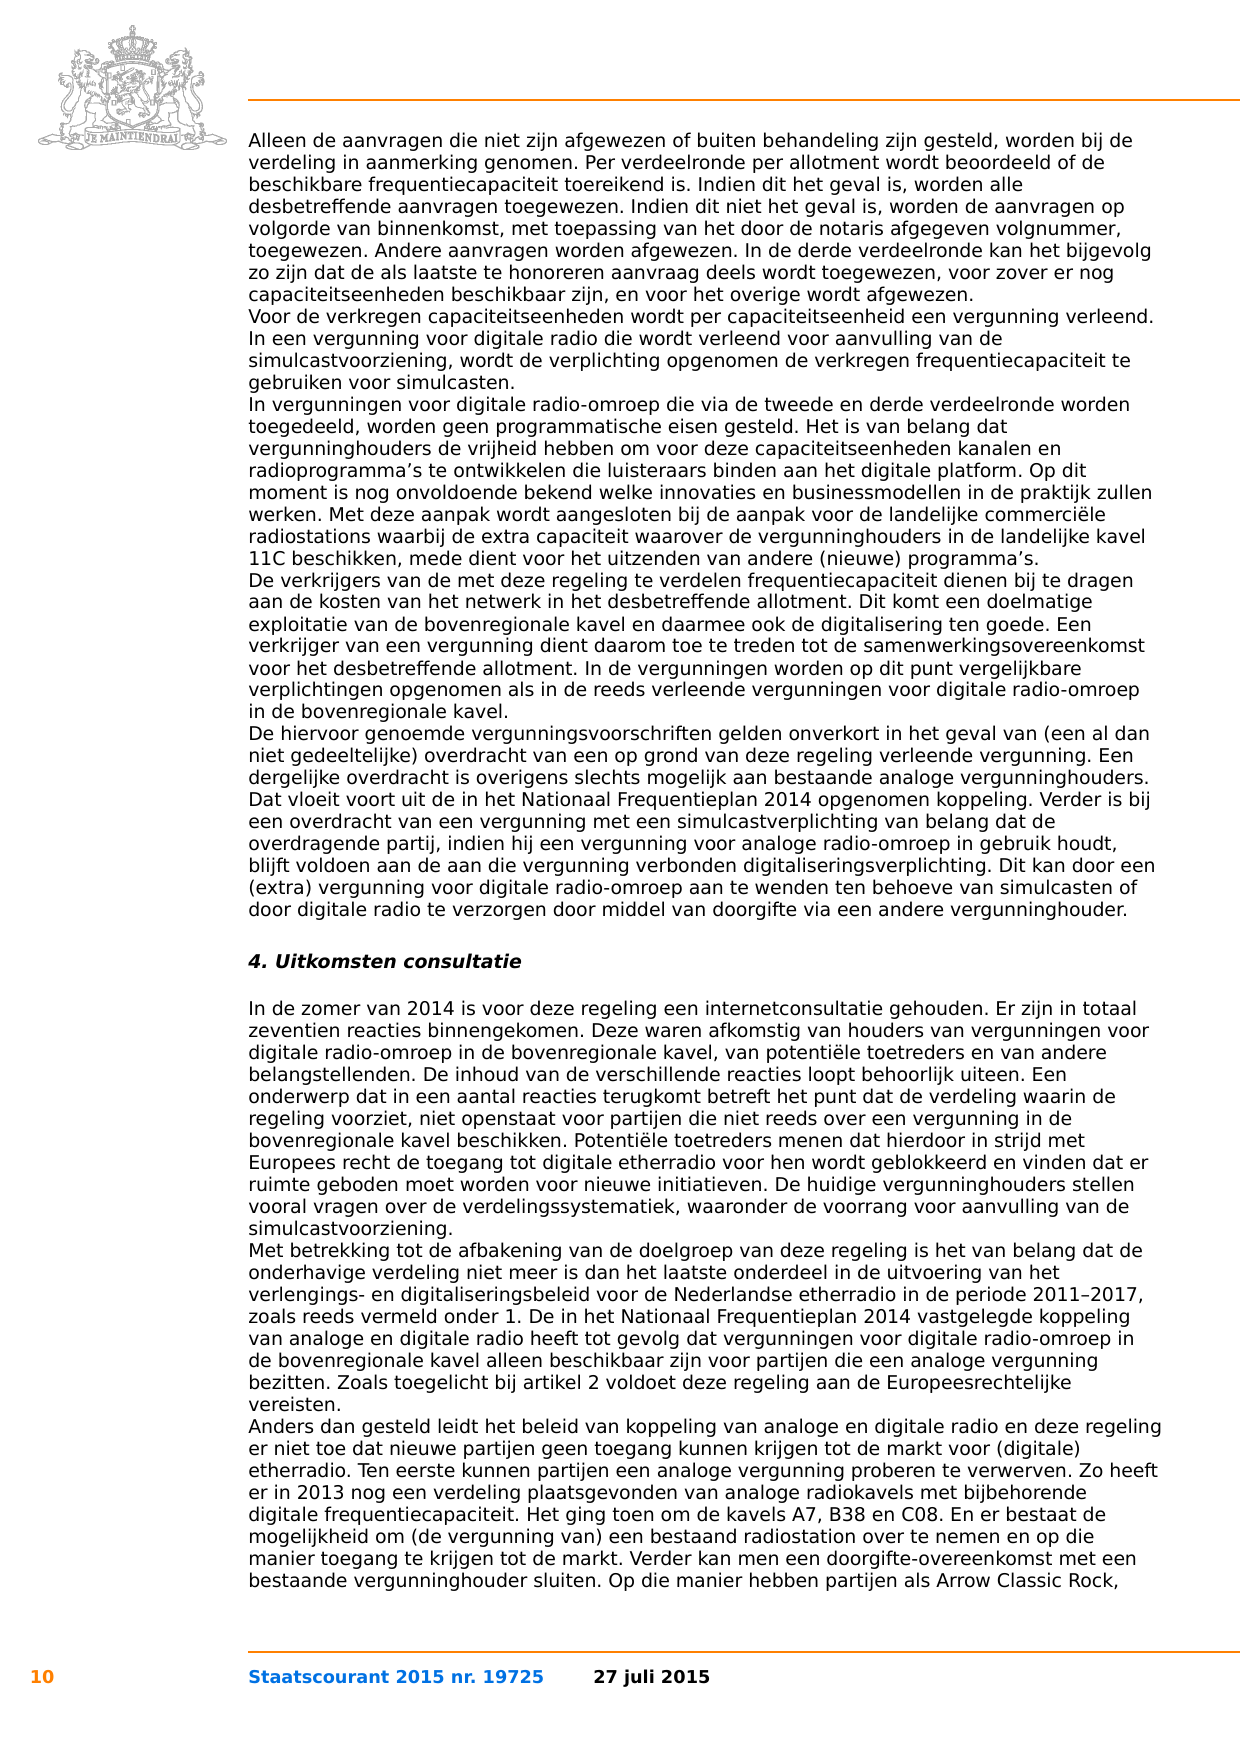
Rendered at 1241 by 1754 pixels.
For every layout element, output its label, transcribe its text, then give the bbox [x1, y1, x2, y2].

subtitle 4. Uitkomsten consultatie [248, 951, 1163, 973]
text De verkrijgers van de met deze regeling te verdelen frequentiecapaciteit dienen bij te dragen aan de kosten van het netwerk in het desbetreffende allotment. Dit komt een doelmatige exploitatie van de bovenregionale kavel en daarmee ook de digitalisering ten goede. Een verkrijger van een vergunning dient daarom toe te treden tot de samenwerkingsovereenkomst voor het desbetreffende allotment. In de vergunningen worden op dit punt vergelijkbare verplichtingen opgenomen als in de reeds verleende vergunningen voor digitale radio-omroep in de bovenregionale kavel. [248, 569, 1163, 723]
text In vergunningen voor digitale radio-omroep die via de tweede en derde verdeelronde worden toegedeeld, worden geen programmatische eisen gesteld. Het is van belang dat vergunninghouders de vrijheid hebben om voor deze capaciteitseenheden kanalen en radioprogramma’s te ontwikkelen die luisteraars binden aan het digitale platform. Op dit moment is nog onvoldoende bekend welke innovaties en businessmodellen in de praktijk zullen werken. Met deze aanpak wordt aangesloten bij de aanpak voor de landelijke commerciële radiostations waarbij de extra capaciteit waarover de vergunninghouders in de landelijke kavel 11C beschikken, mede dient voor het uitzenden van andere (nieuwe) programma’s. [248, 394, 1163, 569]
text Voor de verkregen capaciteitseenheden wordt per capaciteitseenheid een vergunning verleend. [248, 306, 1163, 328]
text Met betrekking tot de afbakening van de doelgroep van deze regeling is het van belang dat de onderhavige verdeling niet meer is dan het laatste onderdeel in de uitvoering van het verlengings- en digitaliseringsbeleid voor de Nederlandse etherradio in de periode 2011–2017, zoals reeds vermeld onder 1. De in het Nationaal Frequentieplan 2014 vastgelegde koppeling van analoge en digitale radio heeft tot gevolg dat vergunningen voor digitale radio-omroep in de bovenregionale kavel alleen beschikbaar zijn voor partijen die een analoge vergunning bezitten. Zoals toegelicht bij artikel 2 voldoet deze regeling aan de Europeesrechtelijke vereisten. [248, 1240, 1163, 1416]
text Alleen de aanvragen die niet zijn afgewezen of buiten behandeling zijn gesteld, worden bij de verdeling in aanmerking genomen. Per verdeelronde per allotment wordt beoordeeld of de beschikbare frequentiecapaciteit toereikend is. Indien dit het geval is, worden alle desbetreffende aanvragen toegewezen. Indien dit niet het geval is, worden de aanvragen op volgorde van binnenkomst, met toepassing van het door de notaris afgegeven volgnummer, toegewezen. Andere aanvragen worden afgewezen. In de derde verdeelronde kan het bijgevolg zo zijn dat de als laatste te honoreren aanvraag deels wordt toegewezen, voor zover er nog capaciteitseenheden beschikbaar zijn, en voor het overige wordt afgewezen. [248, 130, 1163, 306]
text De hiervoor genoemde vergunningsvoorschriften gelden onverkort in het geval van (een al dan niet gedeeltelijke) overdracht van een op grond van deze regeling verleende vergunning. Een dergelijke overdracht is overigens slechts mogelijk aan bestaande analoge vergunninghouders. Dat vloeit voort uit de in het Nationaal Frequentieplan 2014 opgenomen koppeling. Verder is bij een overdracht van een vergunning met een simulcastverplichting van belang dat de overdragende partij, indien hij een vergunning voor analoge radio-omroep in gebruik houdt, blijft voldoen aan de aan die vergunning verbonden digitaliseringsverplichting. Dit kan door een (extra) vergunning voor digitale radio-omroep aan te wenden ten behoeve van simulcasten of door digitale radio te verzorgen door middel van doorgifte via een andere vergunninghouder. [248, 723, 1163, 921]
text Anders dan gesteld leidt het beleid van koppeling van analoge en digitale radio en deze regeling er niet toe dat nieuwe partijen geen toegang kunnen krijgen tot de markt voor (digitale) etherradio. Ten eerste kunnen partijen een analoge vergunning proberen te verwerven. Zo heeft er in 2013 nog een verdeling plaatsgevonden van analoge radiokavels met bijbehorende digitale frequentiecapaciteit. Het ging toen om de kavels A7, B38 en C08. En er bestaat de mogelijkheid om (de vergunning van) een bestaand radiostation over te nemen en op die manier toegang te krijgen tot de markt. Verder kan men een doorgifte-overeenkomst met een bestaande vergunninghouder sluiten. Op die manier hebben partijen als Arrow Classic Rock, [248, 1416, 1163, 1592]
picture [38, 25, 227, 150]
text In een vergunning voor digitale radio die wordt verleend voor aanvulling van de simulcastvoorziening, wordt de verplichting opgenomen de verkregen frequentiecapaciteit te gebruiken voor simulcasten. [248, 328, 1163, 394]
text In de zomer van 2014 is voor deze regeling een internetconsultatie gehouden. Er zijn in totaal zeventien reacties binnengekomen. Deze waren afkomstig van houders van vergunningen voor digitale radio-omroep in de bovenregionale kavel, van potentiële toetreders en van andere belangstellenden. De inhoud van de verschillende reacties loopt behoorlijk uiteen. Een onderwerp dat in een aantal reacties terugkomt betreft het punt dat de verdeling waarin de regeling voorziet, niet openstaat voor partijen die niet reeds over een vergunning in de bovenregionale kavel beschikken. Potentiële toetreders menen dat hierdoor in strijd met Europees recht de toegang tot digitale etherradio voor hen wordt geblokkeerd en vinden dat er ruimte geboden moet worden voor nieuwe initiatieven. De huidige vergunninghouders stellen vooral vragen over de verdelingssystematiek, waaronder de voorrang voor aanvulling van de simulcastvoorziening. [248, 998, 1163, 1240]
